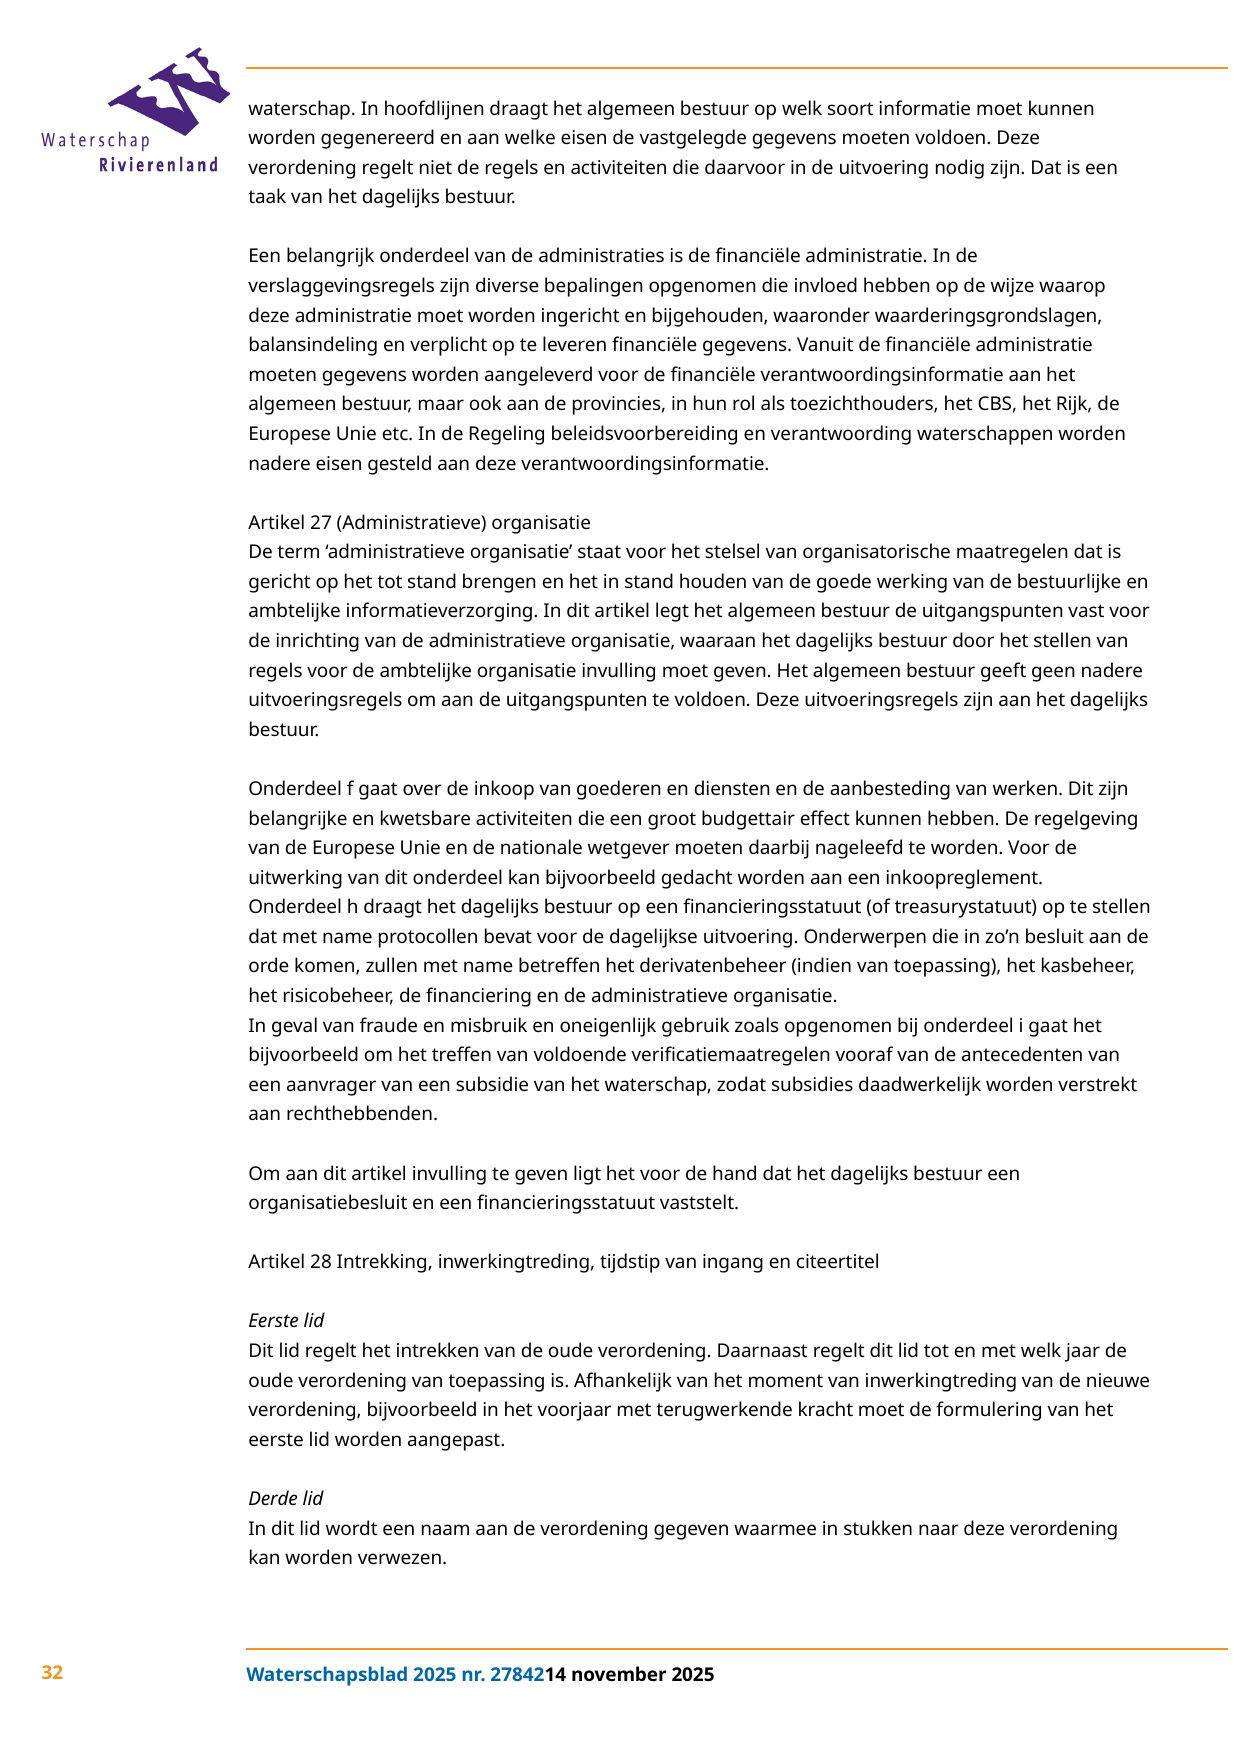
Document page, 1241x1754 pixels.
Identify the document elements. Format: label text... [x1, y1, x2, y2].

text Artikel 28 Intrekking, inwerkingtreding, tijdstip van ingang en citeertitel [248, 1248, 1152, 1274]
text Onderdeel f gaat over de inkoop van goederen en diensten en de aanbesteding van werken. Dit zijn belangrijke en kwetsbare activiteiten die een groot budgettair effect kunnen hebben. De regelgeving van de Europese Unie en de nationale wetgever moeten daarbij nageleefd te worden. Voor de uitwerking van dit onderdeel kan bijvoorbeeld gedacht worden aan een inkoopreglement. [248, 775, 1152, 890]
text Een belangrijk onderdeel van de administraties is de financiële administratie. In de verslaggevingsregels zijn diverse bepalingen opgenomen die invloed hebben op de wijze waarop deze administratie moet worden ingericht en bijgehouden, waaronder waarderingsgrondslagen, balansindeling en verplicht op te leveren financiële gegevens. Vanuit de financiële administratie moeten gegevens worden aangeleverd voor de financiële verantwoordingsinformatie aan het algemeen bestuur, maar ook aan de provincies, in hun rol als toezichthouders, het CBS, het Rijk, de Europese Unie etc. In de Regeling beleidsvoorbereiding en verantwoording waterschappen worden nadere eisen gesteld aan deze verantwoordingsinformatie. [248, 243, 1152, 476]
text Eerste lid [248, 1308, 1152, 1333]
text In dit lid wordt een naam aan de verordening gegeven waarmee in stukken naar deze verordening kan worden verwezen. [248, 1515, 1152, 1570]
text In geval van fraude en misbruik en oneigenlijk gebruik zoals opgenomen bij onderdeel i gaat het bijvoorbeeld om het treffen van voldoende verificatiemaatregelen vooraf van de antecedenten van een aanvrager van een subsidie van het waterschap, zodat subsidies daadwerkelijk worden verstrekt aan rechthebbenden. [248, 1012, 1152, 1126]
text waterschap. In hoofdlijnen draagt het algemeen bestuur op welk soort informatie moet kunnen worden gegenereerd en aan welke eisen de vastgelegde gegevens moeten voldoen. Deze verordening regelt niet de regels en activiteiten die daarvoor in de uitvoering nodig zijn. Dat is een taak van het dagelijks bestuur. [248, 95, 1152, 209]
text Artikel 27 (Administratieve) organisatie [248, 509, 1152, 535]
picture [41, 47, 231, 172]
text De term ‘administratieve organisatie’ staat voor het stelsel van organisatorische maatregelen dat is gericht op het tot stand brengen en het in stand houden van de goede werking van de bestuurlijke en ambtelijke informatieverzorging. In dit artikel legt het algemeen bestuur de uitgangspunten vast voor de inrichting van de administratieve organisatie, waaraan het dagelijks bestuur door het stellen van regels voor de ambtelijke organisatie invulling moet geven. Het algemeen bestuur geeft geen nadere uitvoeringsregels om aan de uitgangspunten te voldoen. Deze uitvoeringsregels zijn aan het dagelijks bestuur. [248, 538, 1152, 742]
text Dit lid regelt het intrekken van de oude verordening. Daarnaast regelt dit lid tot en met welk jaar de oude verordening van toepassing is. Afhankelijk van het moment van inwerkingtreding van de nieuwe verordening, bijvoorbeeld in het voorjaar met terugwerkende kracht moet de formulering van het eerste lid worden aangepast. [248, 1337, 1152, 1452]
text Onderdeel h draagt het dagelijks bestuur op een financieringsstatuut (of treasurystatuut) op te stellen dat met name protocollen bevat voor de dagelijkse uitvoering. Onderwerpen die in zo’n besluit aan de orde komen, zullen met name betreffen het derivatenbeheer (indien van toepassing), het kasbeheer, het risicobeheer, de financiering en de administratieve organisatie. [248, 893, 1152, 1008]
text Derde lid [248, 1485, 1152, 1511]
text Om aan dit artikel invulling te geven ligt het voor de hand dat het dagelijks bestuur een organisatiebesluit en een financieringsstatuut vaststelt. [248, 1160, 1152, 1215]
